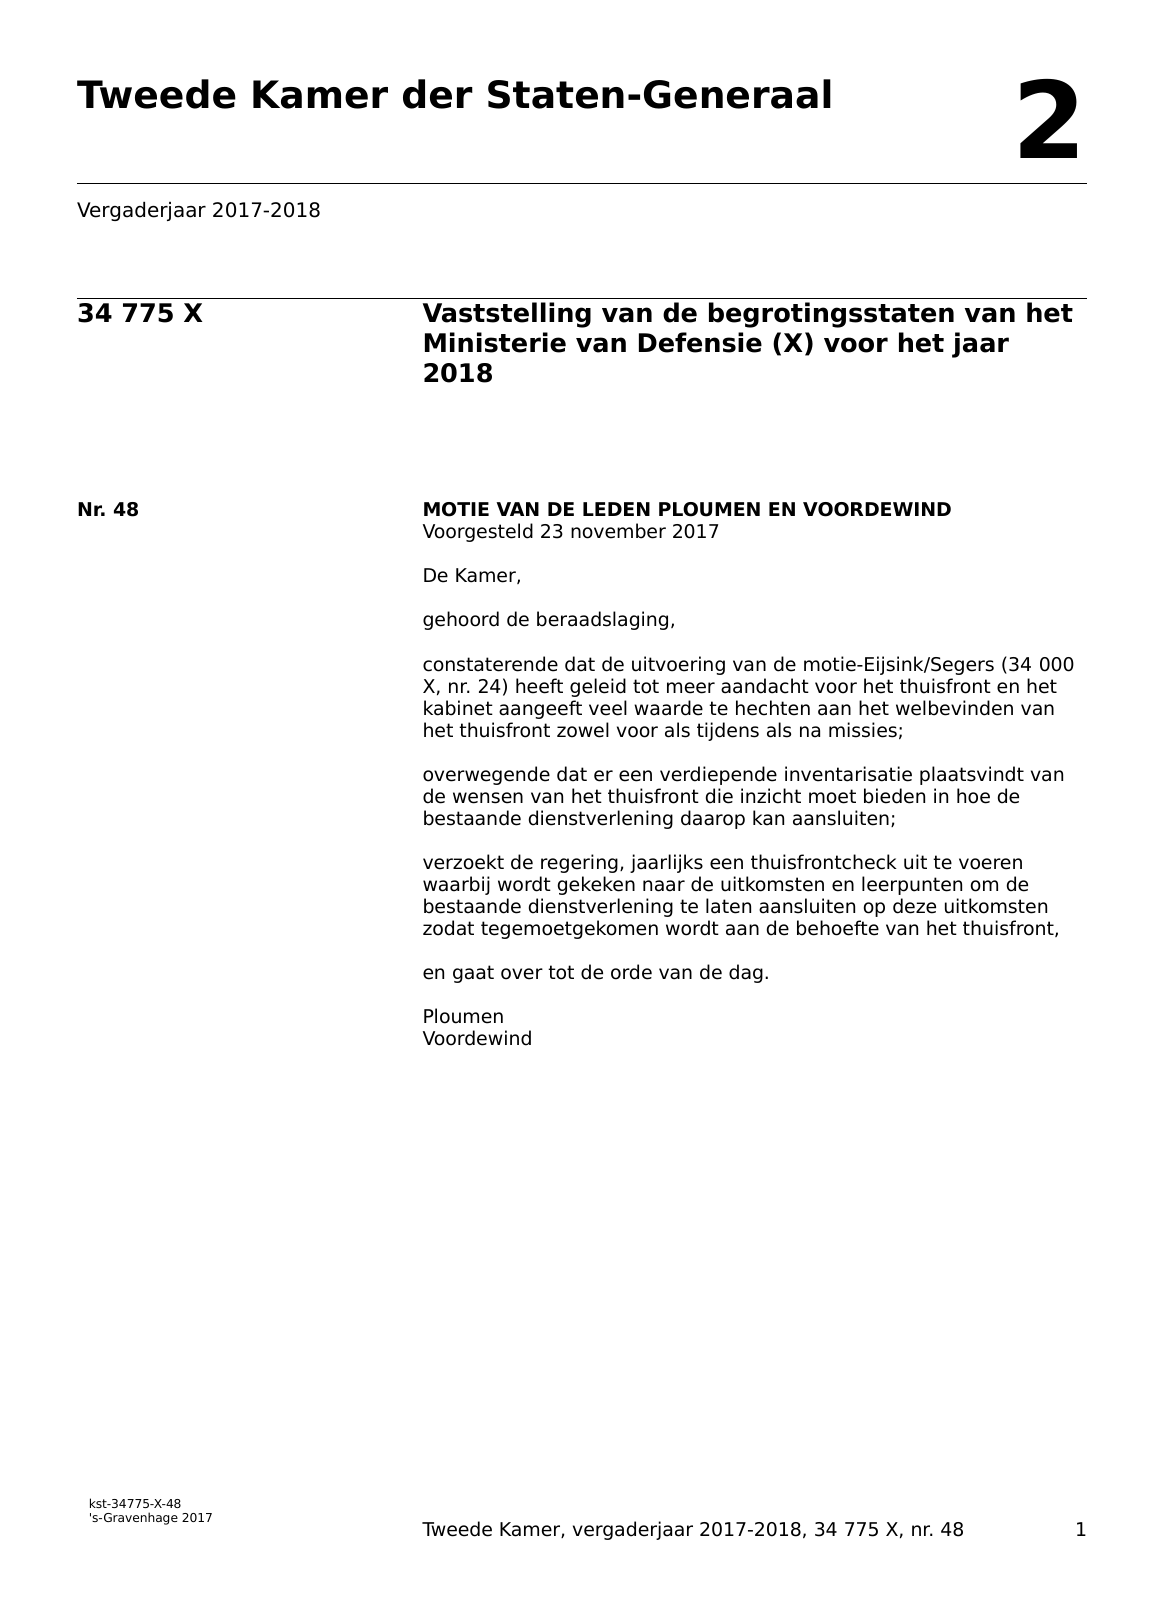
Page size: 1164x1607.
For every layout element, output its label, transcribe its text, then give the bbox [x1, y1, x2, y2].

text kst-34775-X-48 [88, 1497, 323, 1511]
table_header Tweede Kamer der Staten-Generaal [77, 59, 886, 183]
text Voordewind [422, 1028, 1087, 1050]
text De Kamer, [422, 565, 1087, 587]
table_cell Vergaderjaar 2017-2018 [77, 184, 1087, 298]
text gehoord de beraadslaging, [422, 609, 1087, 631]
text Voorgesteld 23 november 2017 [422, 521, 1087, 543]
text en gaat over tot de orde van de dag. [422, 962, 1087, 984]
subtitle Nr. 48 MOTIE VAN DE LEDEN PLOUMEN EN VOORDEWIND [77, 499, 1087, 521]
text 's-Gravenhage 2017 [88, 1511, 323, 1525]
text verzoekt de regering, jaarlijks een thuisfrontcheck uit te voeren waarbij wordt gekeken naar de uitkomsten en leerpunten om de bestaande dienstverlening te laten aansluiten op deze uitkomsten zodat tegemoetgekomen wordt aan de behoefte van het thuisfront, [422, 852, 1087, 940]
subtitle 34 775 X Vaststelling van de begrotingsstaten van het Ministerie van Defensie (X) voor het jaar 2018 [77, 299, 1087, 388]
text overwegende dat er een verdiepende inventarisatie plaatsvindt van de wensen van het thuisfront die inzicht moet bieden in hoe de bestaande dienstverlening daarop kan aansluiten; [422, 764, 1087, 829]
table_header 2 [886, 59, 1087, 183]
text Ploumen [422, 1006, 1087, 1028]
text constaterende dat de uitvoering van de motie-Eijsink/Segers (34 000 X, nr. 24) heeft geleid tot meer aandacht voor het thuisfront en het kabinet aangeeft veel waarde te hechten aan het welbevinden van het thuisfront zowel voor als tijdens als na missies; [422, 653, 1087, 741]
